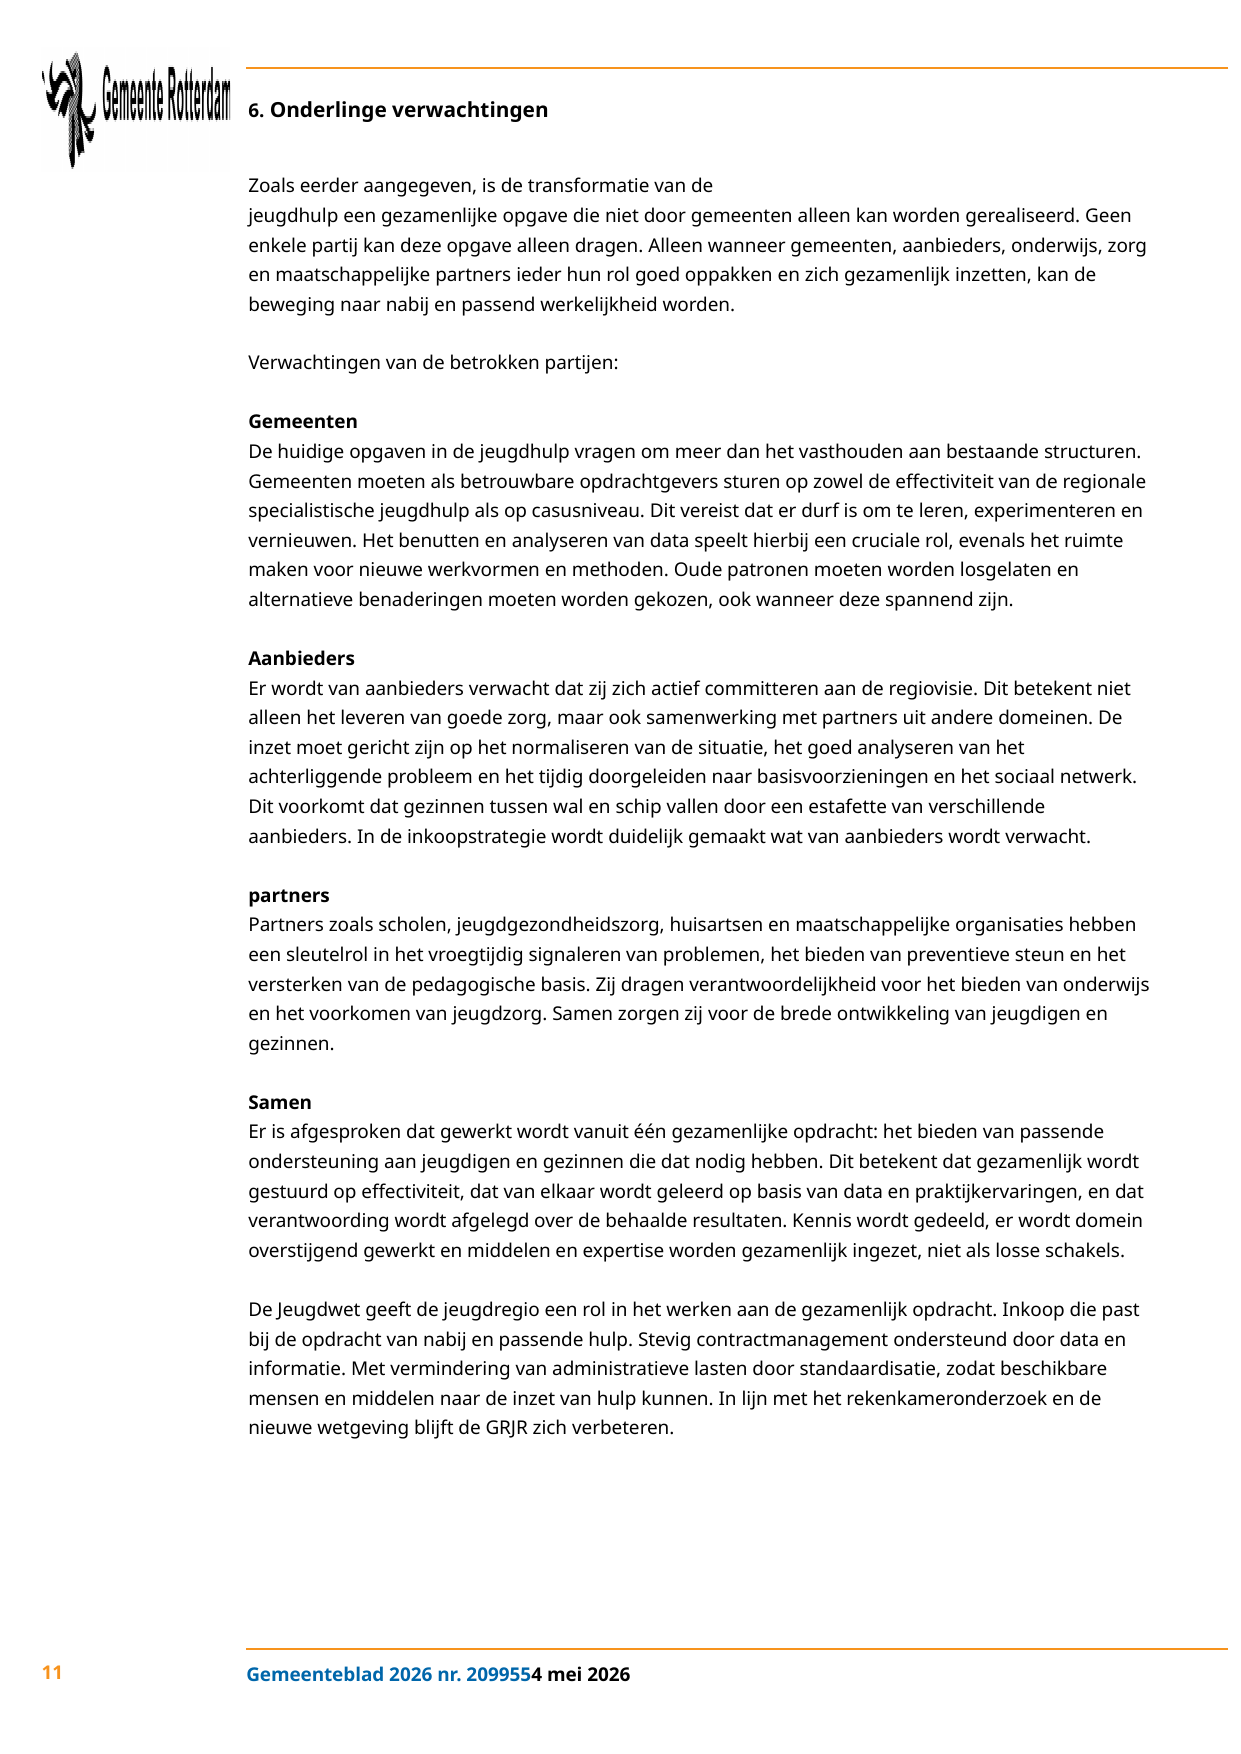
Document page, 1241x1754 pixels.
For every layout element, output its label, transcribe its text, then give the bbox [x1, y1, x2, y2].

table_header Zoals eerder aangegeven, is de transformatie van de jeugdhulp een gezamenlijke opgave die niet door gemeenten alleen kan worden gerealiseerd. Geen enkele partij kan deze opgave alleen dragen. Alleen wanneer gemeenten, aanbieders, onderwijs, zorg en maatschappelijke partners ieder hun rol goed oppakken en zich gezamenlijk inzetten, kan de beweging naar nabij en passend werkelijkheid worden. [248, 173, 1152, 317]
text Partners zoals scholen, jeugdgezondheidszorg, huisartsen en maatschappelijke organisaties hebben een sleutelrol in het vroegtijdig signaleren van problemen, het bieden van preventieve steun en het versterken van de pedagogische basis. Zij dragen verantwoordelijkheid voor het bieden van onderwijs en het voorkomen van jeugdzorg. Samen zorgen zij voor de brede ontwikkeling van jeugdigen en gezinnen. [248, 912, 1152, 1056]
text 6. Onderlinge verwachtingen [248, 95, 1152, 123]
text Er is afgesproken dat gewerkt wordt vanuit één gezamenlijke opdracht: het bieden van passende ondersteuning aan jeugdigen en gezinnen die dat nodig hebben. Dit betekent dat gezamenlijk wordt gestuurd op effectiviteit, dat van elkaar wordt geleerd op basis van data en praktijkervaringen, en dat verantwoording wordt afgelegd over de behaalde resultaten. Kennis wordt gedeeld, er wordt domein overstijgend gewerkt en middelen en expertise worden gezamenlijk ingezet, niet als losse schakels. [248, 1119, 1152, 1263]
text De huidige opgaven in de jeugdhulp vragen om meer dan het vasthouden aan bestaande structuren. Gemeenten moeten als betrouwbare opdrachtgevers sturen op zowel de effectiviteit van de regionale specialistische jeugdhulp als op casusniveau. Dit vereist dat er durf is om te leren, experimenteren en vernieuwen. Het benutten en analyseren van data speelt hierbij een cruciale rol, evenals het ruimte maken voor nieuwe werkvormen en methoden. Oude patronen moeten worden losgelaten en alternatieve benaderingen moeten worden gekozen, ook wanneer deze spannend zijn. [248, 438, 1152, 612]
text Er wordt van aanbieders verwacht dat zij zich actief committeren aan de regiovisie. Dit betekent niet alleen het leveren van goede zorg, maar ook samenwerking met partners uit andere domeinen. De inzet moet gericht zijn op het normaliseren van de situatie, het goed analyseren van het achterliggende probleem en het tijdig doorgeleiden naar basisvoorzieningen en het sociaal netwerk. Dit voorkomt dat gezinnen tussen wal en schip vallen door een estafette van verschillende aanbieders. In de inkoopstrategie wordt duidelijk gemaakt wat van aanbieders wordt verwacht. [248, 675, 1152, 848]
text Gemeenten [248, 409, 1152, 434]
picture [41, 47, 231, 172]
text Aanbieders [248, 645, 1152, 671]
text De Jeugdwet geeft de jeugdregio een rol in het werken aan de gezamenlijk opdracht. Inkoop die past bij de opdracht van nabij en passende hulp. Stevig contractmanagement ondersteund door data en informatie. Met vermindering van administratieve lasten door standaardisatie, zodat beschikbare mensen en middelen naar de inzet van hulp kunnen. In lijn met het rekenkameronderzoek en de nieuwe wetgeving blijft de GRJR zich verbeteren. [248, 1296, 1152, 1440]
text Samen [248, 1089, 1152, 1115]
text partners [248, 882, 1152, 908]
text Verwachtingen van de betrokken partijen: [248, 349, 1152, 375]
